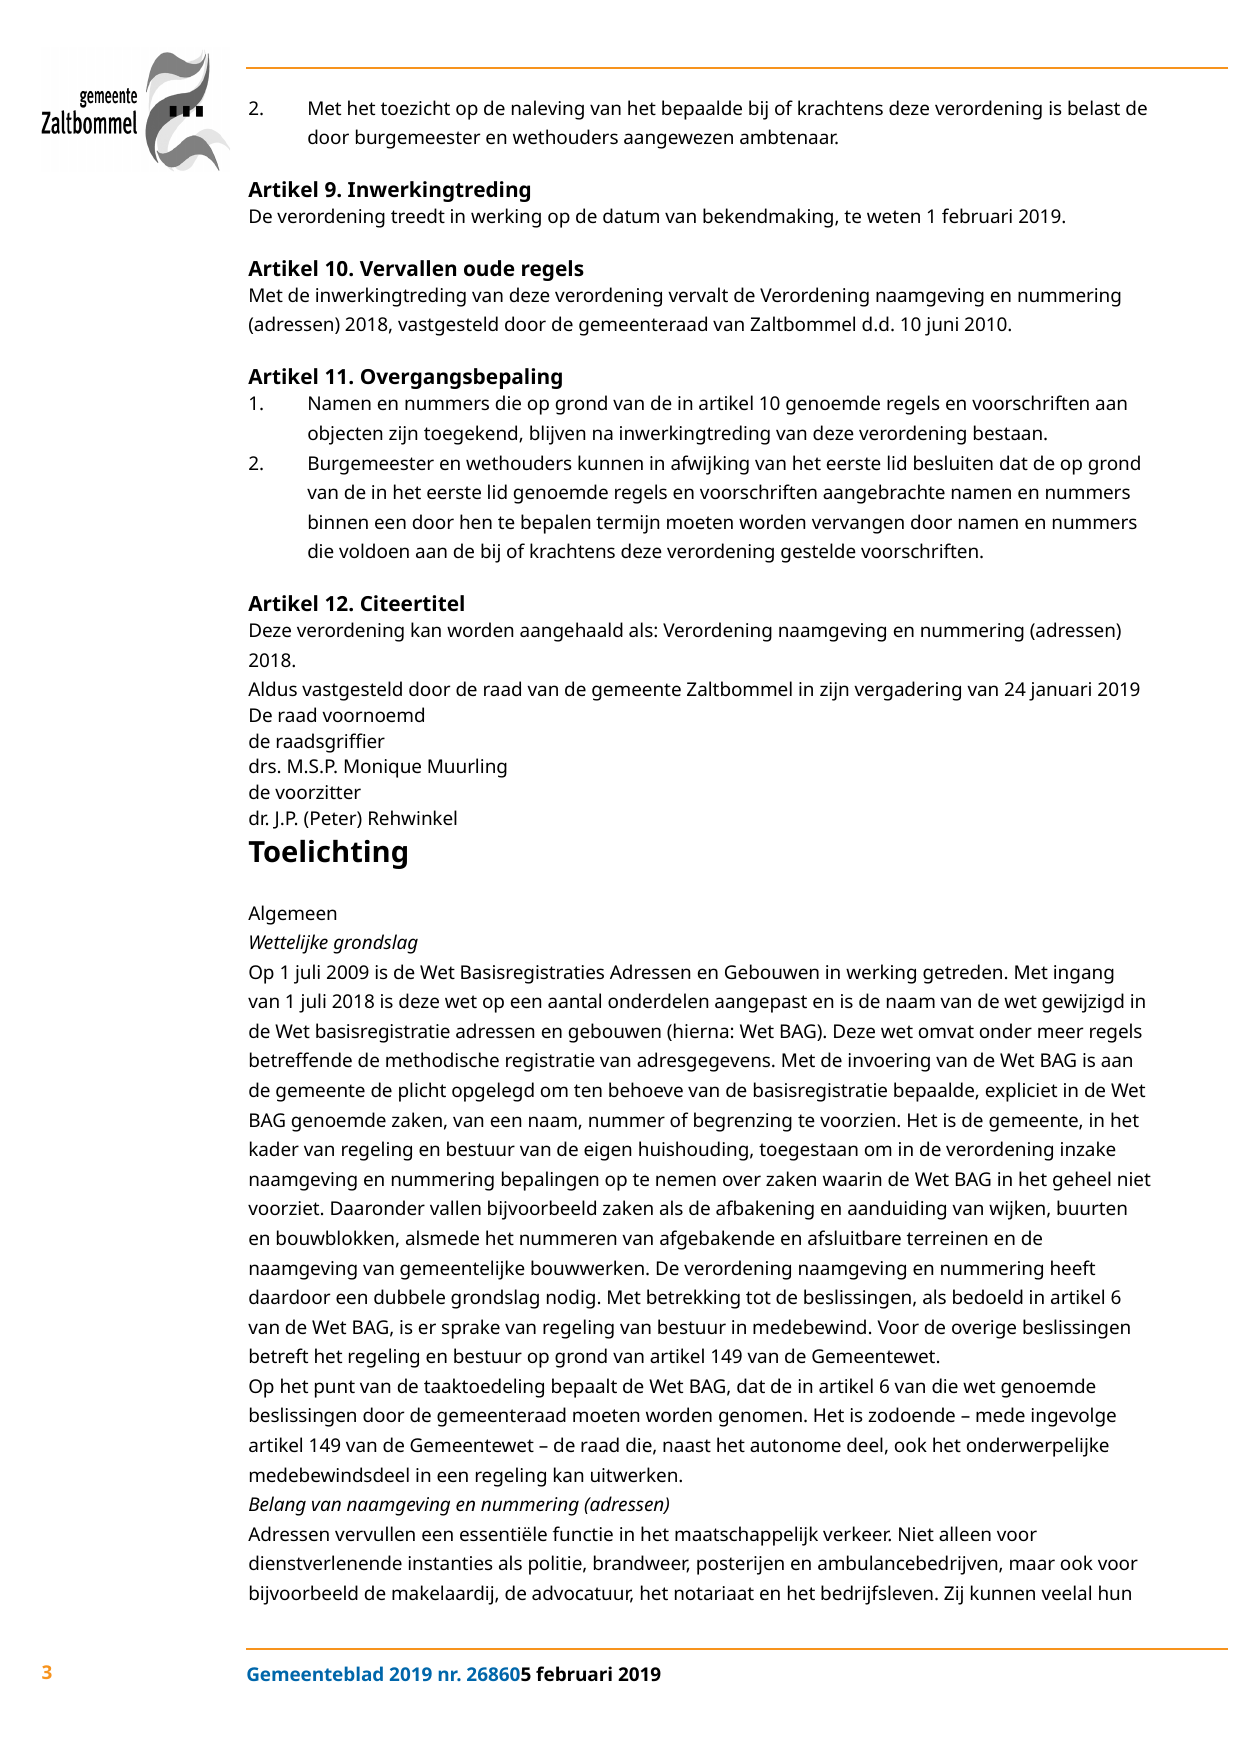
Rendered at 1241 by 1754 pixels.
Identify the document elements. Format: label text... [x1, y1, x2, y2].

text Belang van naamgeving en nummering (adressen) [248, 1491, 1152, 1517]
text de raadsgriffier [248, 728, 1152, 754]
list Met het toezicht op de naleving van het bepaalde bij of krachtens deze verordening is belast de door burgemeester en wethouders aangewezen ambtenaar. [248, 95, 1152, 150]
text de voorzitter [248, 779, 1152, 805]
text De verordening treedt in werking op de datum van bekendmaking, te weten 1 februari 2019. [248, 203, 1152, 229]
text Wettelijke grondslag [248, 929, 1152, 955]
text Artikel 12. Citeertitel [248, 589, 1152, 617]
text Artikel 9. Inwerkingtreding [248, 175, 1152, 203]
text Adressen vervullen een essentiële functie in het maatschappelijk verkeer. Niet alleen voor dienstverlenende instanties als politie, brandweer, posterijen en ambulancebedrijven, maar ook voor bijvoorbeeld de makelaardij, de advocatuur, het notariaat en het bedrijfsleven. Zij kunnen veelal hun [248, 1521, 1152, 1606]
list Burgemeester en wethouders kunnen in afwijking van het eerste lid besluiten dat de op grond van de in het eerste lid genoemde regels en voorschriften aangebrachte namen en nummers binnen een door hen te bepalen termijn moeten worden vervangen door namen en nummers die voldoen aan de bij of krachtens deze verordening gestelde voorschriften. [248, 450, 1152, 564]
text drs. M.S.P. Monique Muurling [248, 754, 1152, 779]
text Deze verordening kan worden aangehaald als: Verordening naamgeving en nummering (adressen) 2018. [248, 617, 1152, 673]
text Toelichting [248, 831, 1152, 871]
text Artikel 10. Vervallen oude regels [248, 254, 1152, 282]
text Artikel 11. Overgangsbepaling [248, 362, 1152, 391]
text dr. J.P. (Peter) Rehwinkel [248, 805, 1152, 831]
text Op het punt van de taaktoedeling bepaalt de Wet BAG, dat de in artikel 6 van die wet genoemde beslissingen door de gemeenteraad moeten worden genomen. Het is zodoende – mede ingevolge artikel 149 van de Gemeentewet – de raad die, naast het autonome deel, ook het onderwerpelijke medebewindsdeel in een regeling kan uitwerken. [248, 1373, 1152, 1487]
text De raad voornoemd [248, 702, 1152, 728]
list Namen en nummers die op grond van de in artikel 10 genoemde regels en voorschriften aan objecten zijn toegekend, blijven na inwerkingtreding van deze verordening bestaan. [248, 391, 1152, 446]
text Met de inwerkingtreding van deze verordening vervalt de Verordening naamgeving en nummering (adressen) 2018, vastgesteld door de gemeenteraad van Zaltbommel d.d. 10 juni 2010. [248, 282, 1152, 337]
picture [41, 47, 231, 172]
text Op 1 juli 2009 is de Wet Basisregistraties Adressen en Gebouwen in werking getreden. Met ingang van 1 juli 2018 is deze wet op een aantal onderdelen aangepast en is de naam van de wet gewijzigd in de Wet basisregistratie adressen en gebouwen (hierna: Wet BAG). Deze wet omvat onder meer regels betreffende de methodische registratie van adresgegevens. Met de invoering van de Wet BAG is aan de gemeente de plicht opgelegd om ten behoeve van de basisregistratie bepaalde, expliciet in de Wet BAG genoemde zaken, van een naam, nummer of begrenzing te voorzien. Het is de gemeente, in het kader van regeling en bestuur van de eigen huishouding, toegestaan om in de verordening inzake naamgeving en nummering bepalingen op te nemen over zaken waarin de Wet BAG in het geheel niet voorziet. Daaronder vallen bijvoorbeeld zaken als de afbakening en aanduiding van wijken, buurten en bouwblokken, alsmede het nummeren van afgebakende en afsluitbare terreinen en de naamgeving van gemeentelijke bouwwerken. De verordening naamgeving en nummering heeft daardoor een dubbele grondslag nodig. Met betrekking tot de beslissingen, als bedoeld in artikel 6 van de Wet BAG, is er sprake van regeling van bestuur in medebewind. Voor de overige beslissingen betreft het regeling en bestuur op grond van artikel 149 van de Gemeentewet. [248, 959, 1152, 1369]
text Algemeen [248, 900, 1152, 925]
text Aldus vastgesteld door de raad van de gemeente Zaltbommel in zijn vergadering van 24 januari 2019 [248, 676, 1152, 702]
